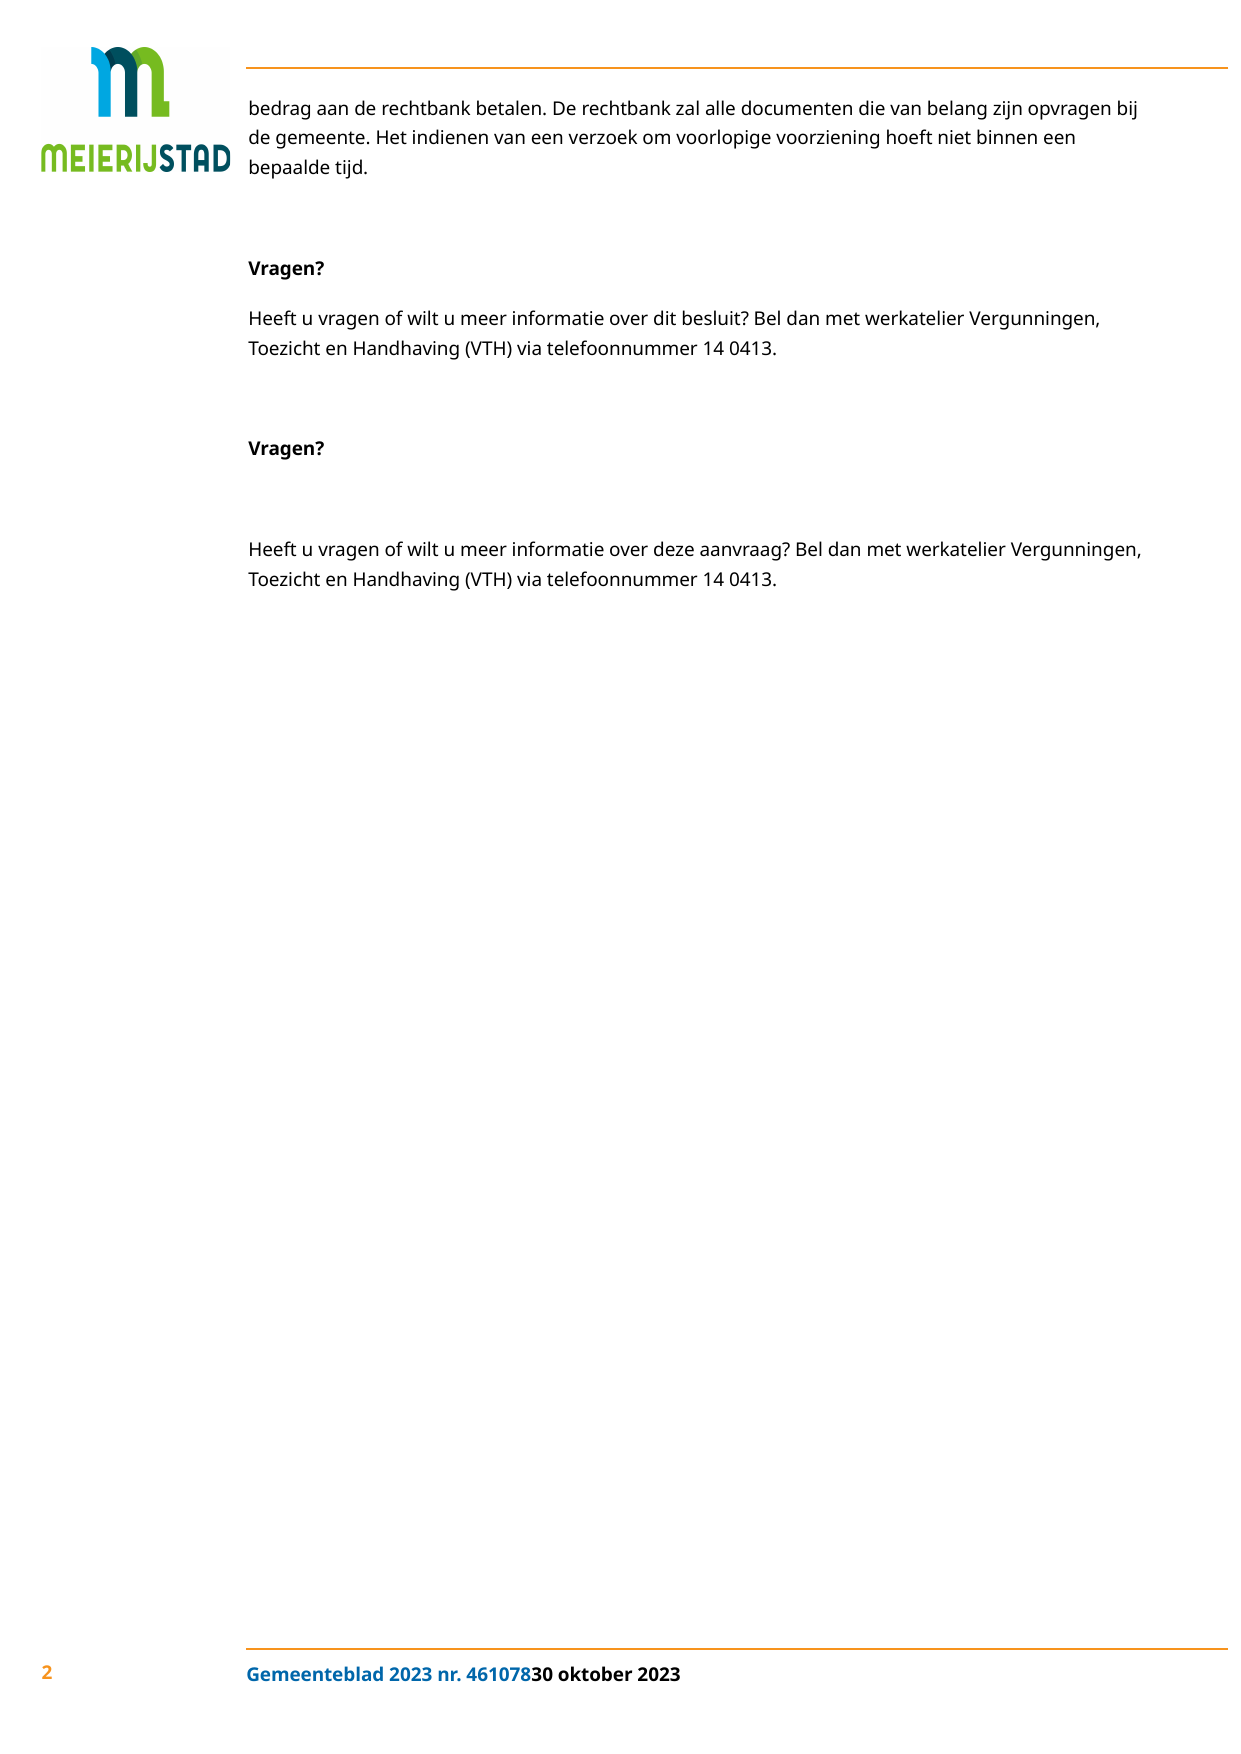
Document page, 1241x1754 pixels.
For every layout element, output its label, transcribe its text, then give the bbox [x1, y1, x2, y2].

text Heeft u vragen of wilt u meer informatie over dit besluit? Bel dan met werkatelier Vergunningen, Toezicht en Handhaving (VTH) via telefoonnummer 14 0413. [248, 305, 1152, 361]
text Vragen? [248, 255, 1152, 281]
text bedrag aan de rechtbank betalen. De rechtbank zal alle documenten die van belang zijn opvragen bij de gemeente. Het indienen van een verzoek om voorlopige voorziening hoeft niet binnen een bepaalde tijd. [248, 95, 1152, 180]
text Vragen? [248, 436, 1152, 461]
picture [41, 47, 231, 172]
text Heeft u vragen of wilt u meer informatie over deze aanvraag? Bel dan met werkatelier Vergunningen, Toezicht en Handhaving (VTH) via telefoonnummer 14 0413. [248, 536, 1152, 592]
